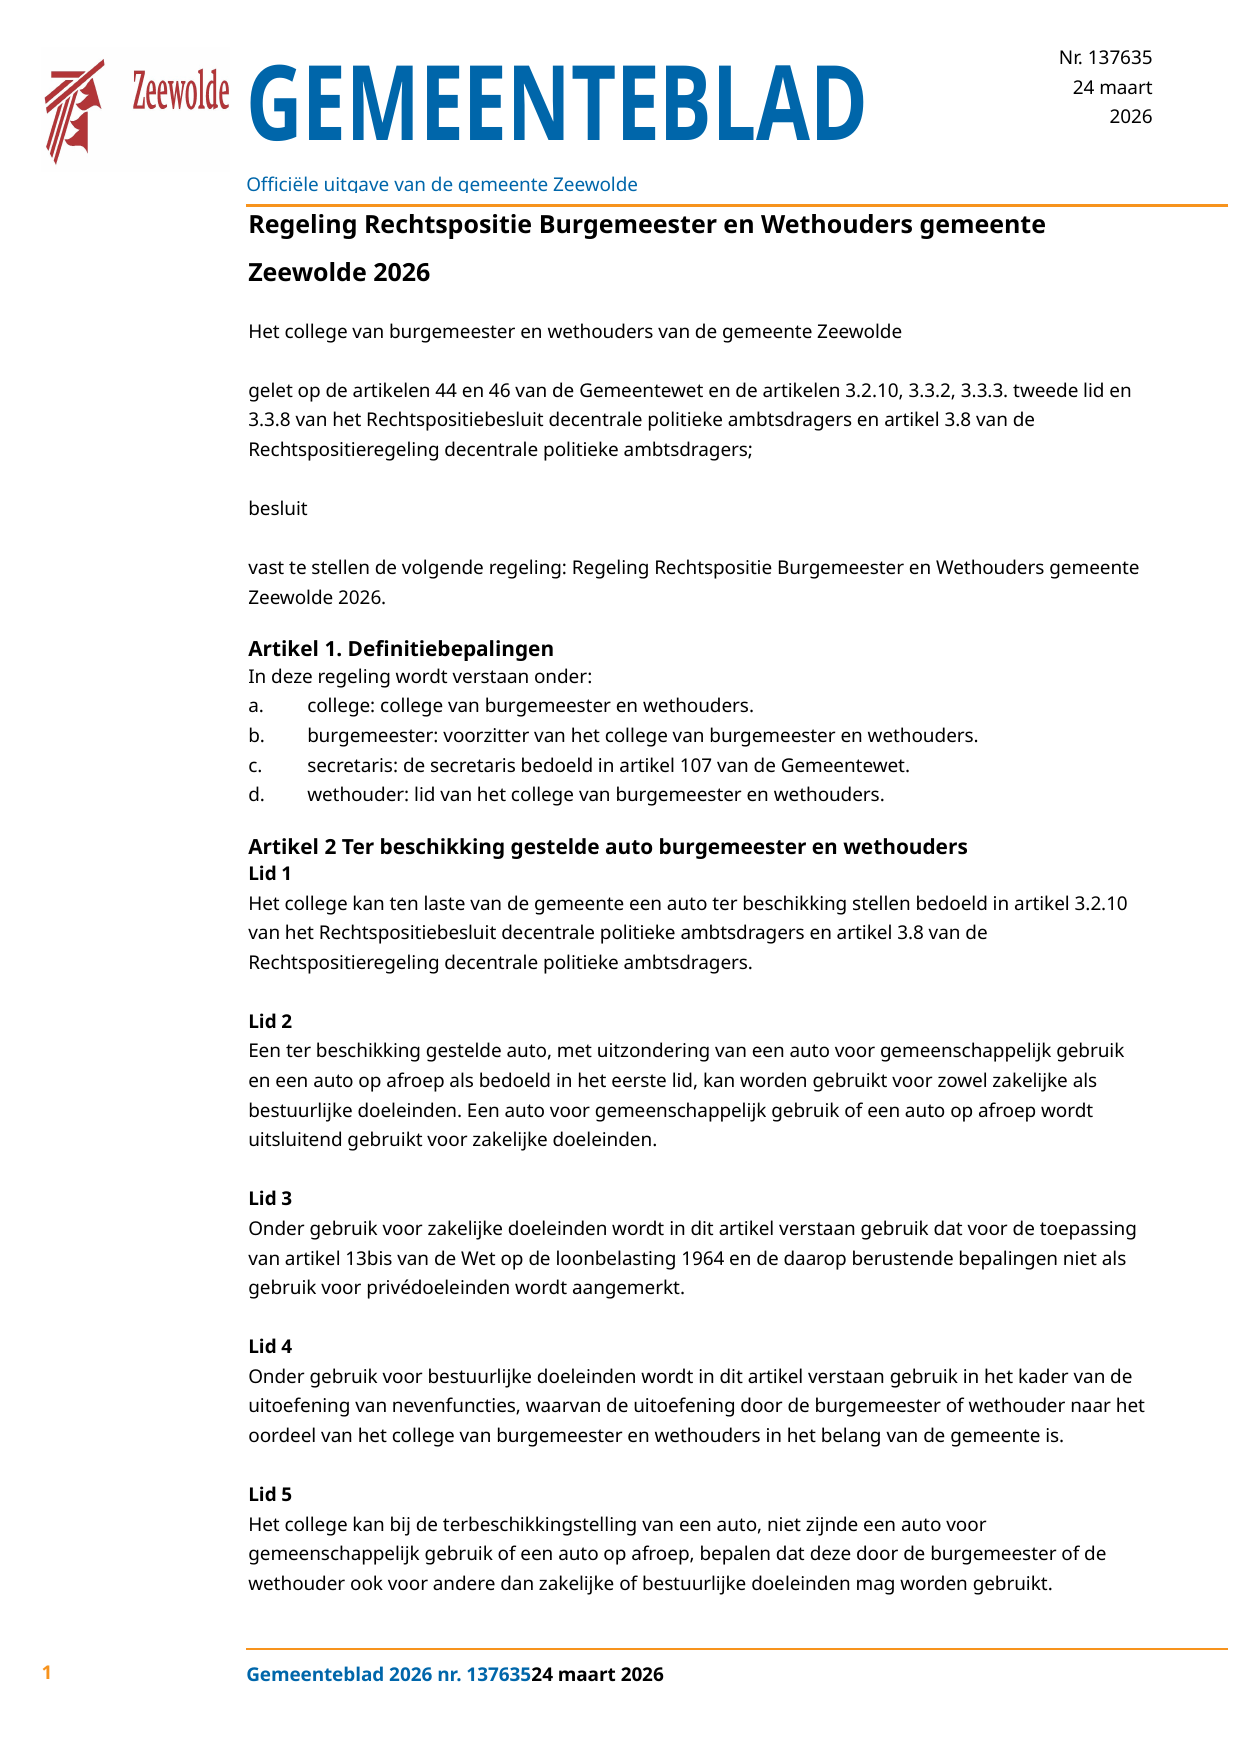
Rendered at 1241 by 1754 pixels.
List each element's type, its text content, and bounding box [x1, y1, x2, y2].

list secretaris: de secretaris bedoeld in artikel 107 van de Gemeentewet. [248, 752, 1152, 777]
text Lid 4 [248, 1333, 1152, 1359]
picture [41, 47, 231, 172]
text Lid 5 [248, 1481, 1152, 1507]
list burgemeester: voorzitter van het college van burgemeester en wethouders. [248, 722, 1152, 748]
text Onder gebruik voor zakelijke doeleinden wordt in dit artikel verstaan gebruik dat voor de toepassing van artikel 13bis van de Wet op de loonbelasting 1964 en de daarop berustende bepalingen niet als gebruik voor privédoeleinden wordt aangemerkt. [248, 1215, 1152, 1300]
text Artikel 1. Definitiebepalingen [248, 634, 1152, 663]
list wethouder: lid van het college van burgemeester en wethouders. [248, 781, 1152, 807]
text Een ter beschikking gestelde auto, met uitzondering van een auto voor gemeenschappelijk gebruik en een auto op afroep als bedoeld in het eerste lid, kan worden gebruikt voor zowel zakelijke als bestuurlijke doeleinden. Een auto voor gemeenschappelijk gebruik of een auto op afroep wordt uitsluitend gebruikt voor zakelijke doeleinden. [248, 1038, 1152, 1152]
text Lid 1 [248, 860, 1152, 886]
text Onder gebruik voor bestuurlijke doeleinden wordt in dit artikel verstaan gebruik in het kader van de uitoefening van nevenfuncties, waarvan de uitoefening door de burgemeester of wethouder naar het oordeel van het college van burgemeester en wethouders in het belang van de gemeente is. [248, 1363, 1152, 1448]
text Het college van burgemeester en wethouders van de gemeente Zeewolde [248, 318, 1152, 344]
text Artikel 2 Ter beschikking gestelde auto burgemeester en wethouders [248, 832, 1152, 860]
text Lid 2 [248, 1008, 1152, 1034]
text Lid 3 [248, 1186, 1152, 1211]
text gelet op de artikelen 44 en 46 van de Gemeentewet en de artikelen 3.2.10, 3.3.2, 3.3.3. tweede lid en 3.3.8 van het Rechtspositiebesluit decentrale politieke ambtsdragers en artikel 3.8 van de Rechtspositieregeling decentrale politieke ambtsdragers; [248, 377, 1152, 462]
text Regeling Rechtspositie Burgemeester en Wethouders gemeente Zeewolde 2026 [248, 207, 1152, 288]
text In deze regeling wordt verstaan onder: [248, 663, 1152, 689]
text vast te stellen de volgende regeling: Regeling Rechtspositie Burgemeester en Wethouders gemeente Zeewolde 2026. [248, 554, 1152, 610]
text Het college kan bij de terbeschikkingstelling van een auto, niet zijnde een auto voor gemeenschappelijk gebruik of een auto op afroep, bepalen dat deze door de burgemeester of de wethouder ook voor andere dan zakelijke of bestuurlijke doeleinden mag worden gebruikt. [248, 1511, 1152, 1596]
text Het college kan ten laste van de gemeente een auto ter beschikking stellen bedoeld in artikel 3.2.10 van het Rechtspositiebesluit decentrale politieke ambtsdragers en artikel 3.8 van de Rechtspositieregeling decentrale politieke ambtsdragers. [248, 890, 1152, 975]
list college: college van burgemeester en wethouders. [248, 693, 1152, 718]
text besluit [248, 495, 1152, 521]
